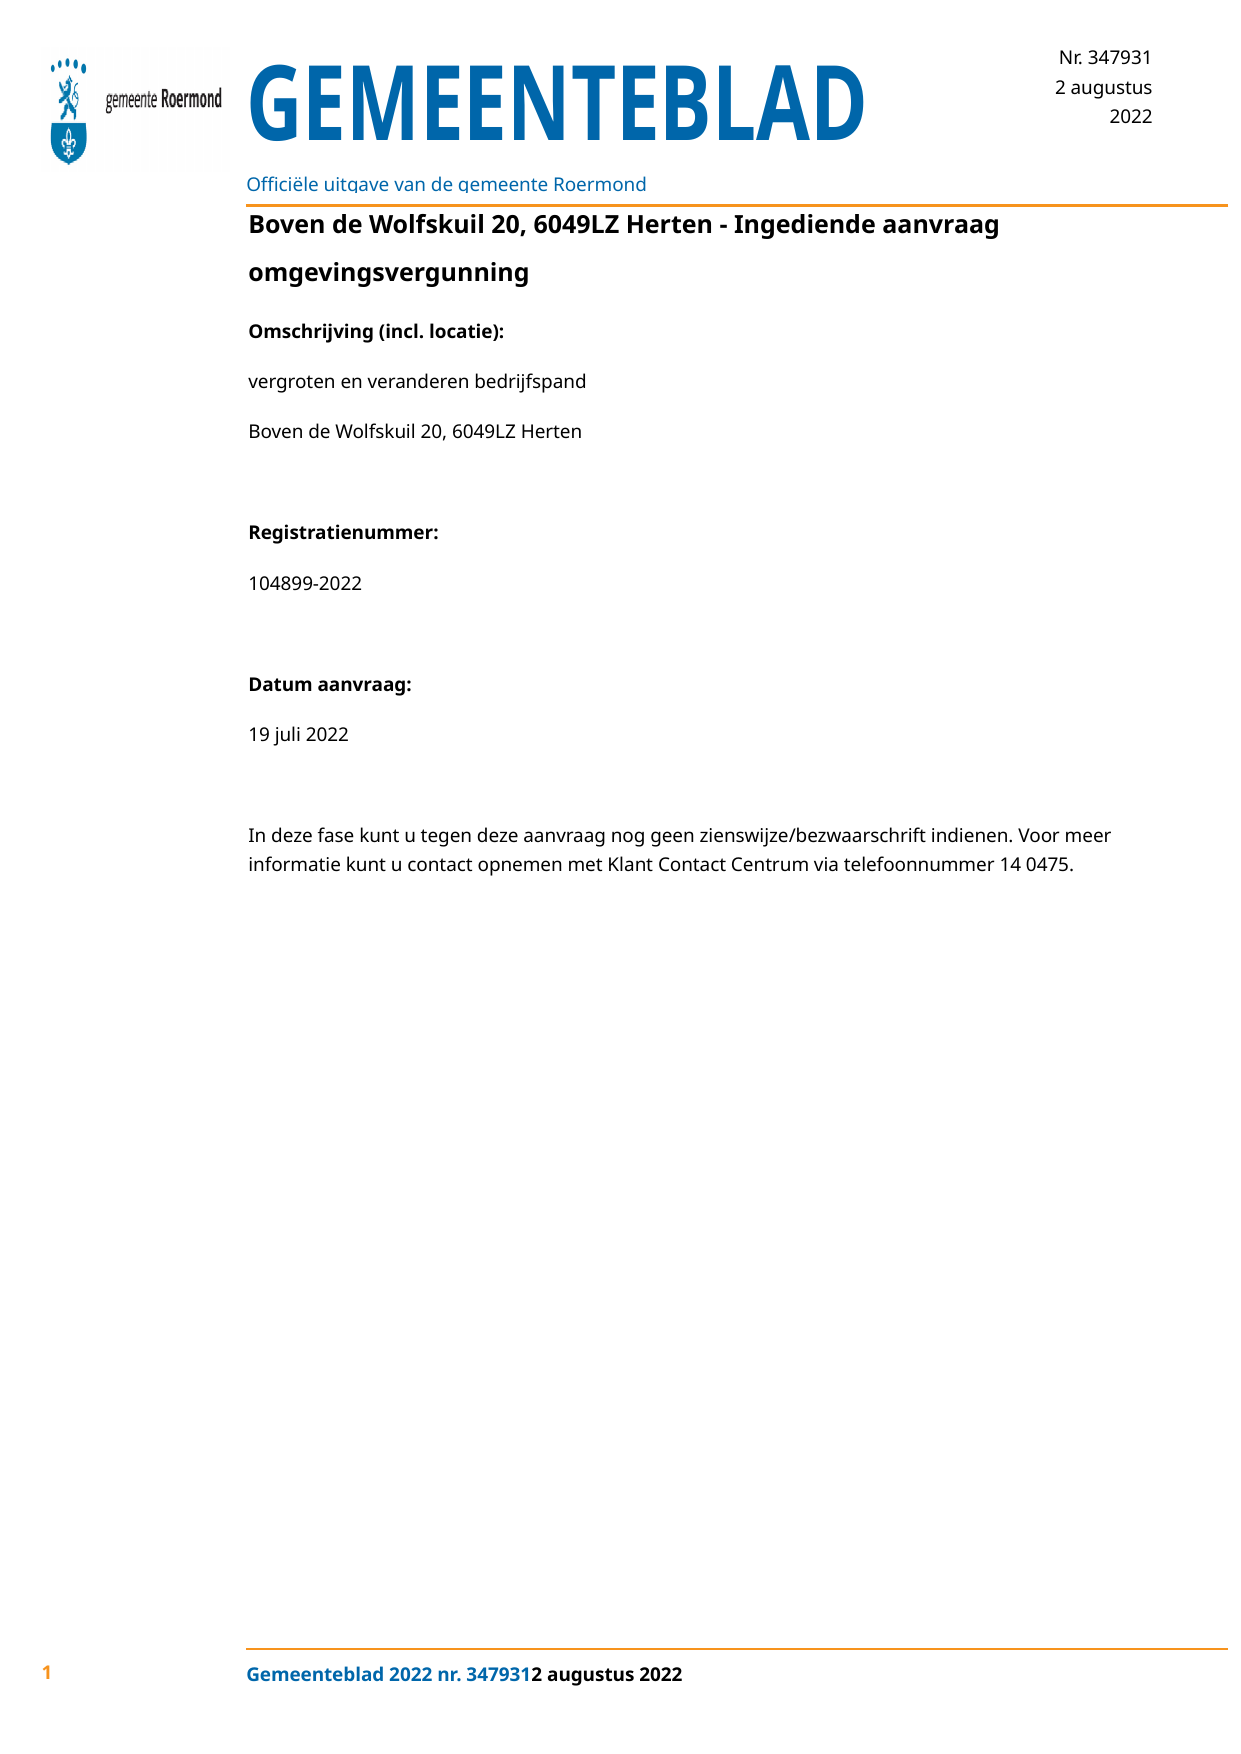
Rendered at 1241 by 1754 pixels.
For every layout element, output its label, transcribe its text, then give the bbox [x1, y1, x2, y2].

text Omschrijving (incl. locatie): [248, 318, 1152, 344]
text vergroten en veranderen bedrijfspand [248, 368, 1152, 394]
picture [41, 47, 231, 172]
text Boven de Wolfskuil 20, 6049LZ Herten [248, 419, 1152, 444]
text 104899-2022 [248, 570, 1152, 596]
text Registratienummer: [248, 519, 1152, 545]
text In deze fase kunt u tegen deze aanvraag nog geen zienswijze/bezwaarschrift indienen. Voor meer informatie kunt u contact opnemen met Klant Contact Centrum via telefoonnummer 14 0475. [248, 822, 1152, 877]
text 19 juli 2022 [248, 721, 1152, 747]
text Boven de Wolfskuil 20, 6049LZ Herten - Ingediende aanvraag omgevingsvergunning [248, 207, 1152, 288]
text Datum aanvraag: [248, 671, 1152, 697]
